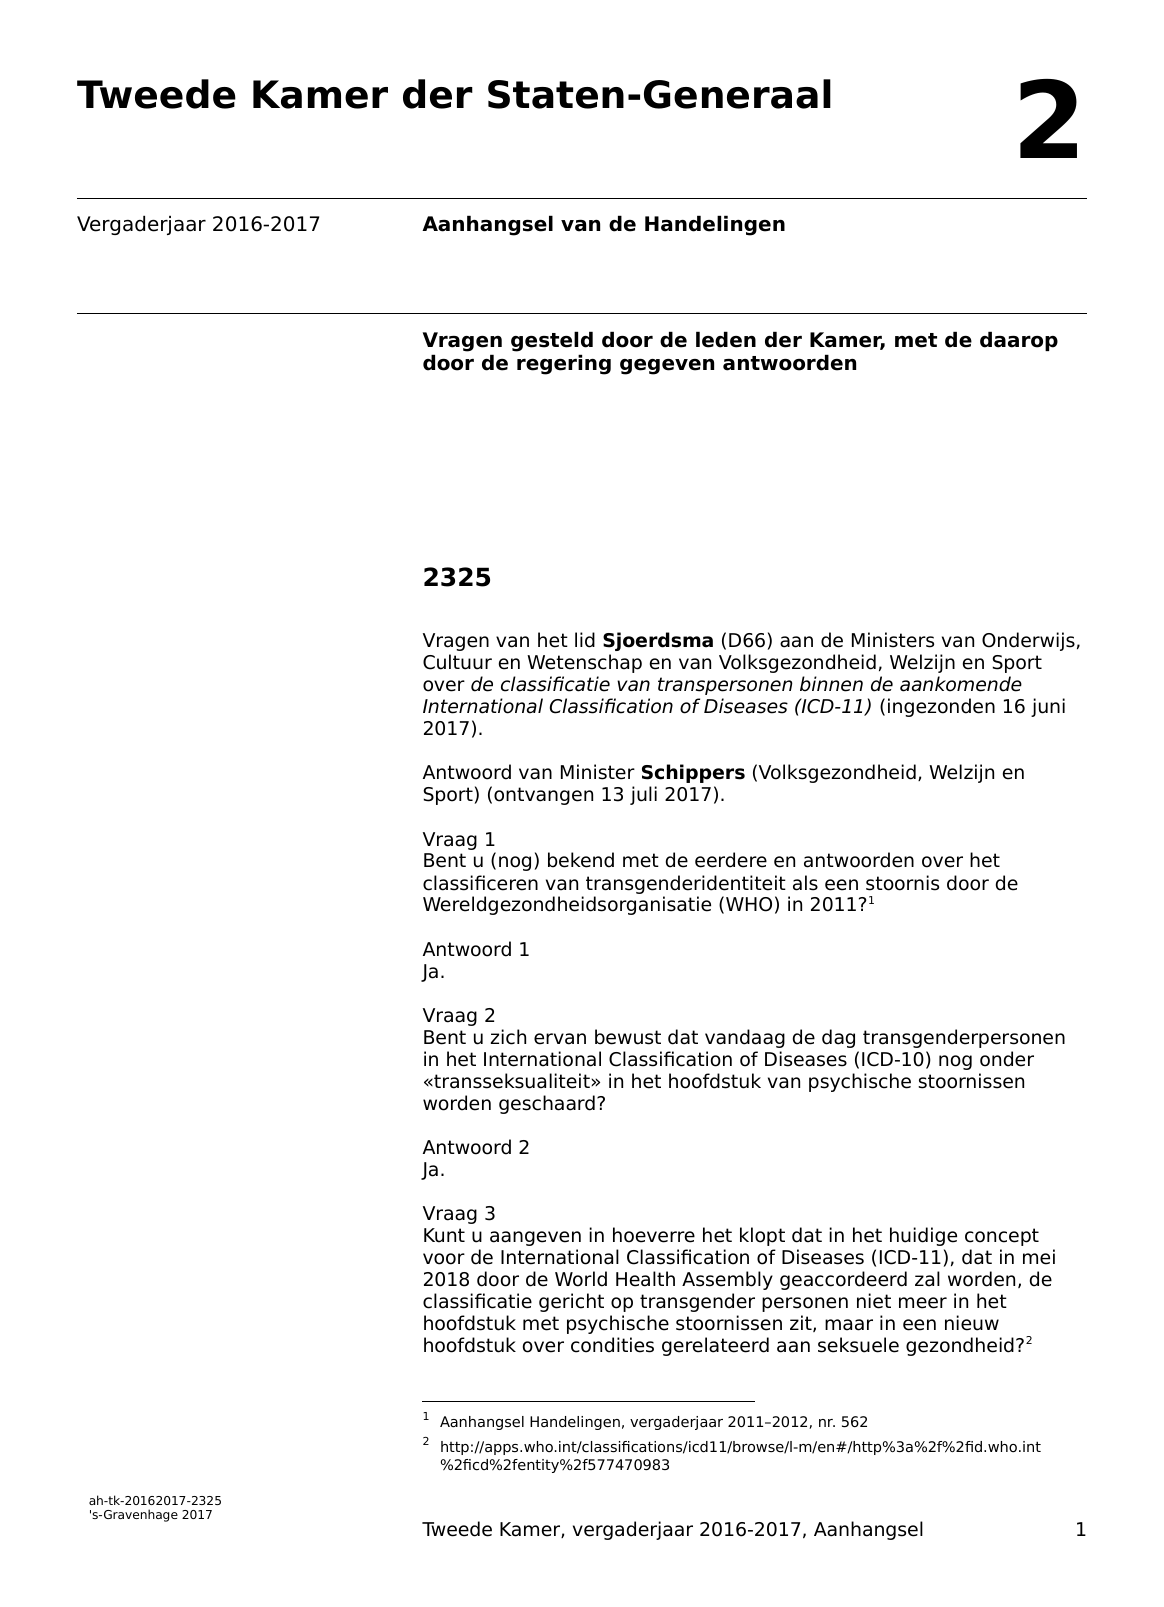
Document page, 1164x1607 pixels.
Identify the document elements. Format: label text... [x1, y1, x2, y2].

text Aanhangsel Handelingen, vergaderjaar 2011–2012, nr. 562 [422, 1410, 1087, 1432]
text 's-Gravenhage 2017 [88, 1508, 323, 1522]
text Bent u zich ervan bewust dat vandaag de dag transgenderpersonen in het International Classification of Diseases (ICD-10) nog onder «transseksualiteit» in het hoofdstuk van psychische stoornissen worden geschaard? [422, 1027, 1087, 1114]
table_cell [77, 314, 422, 375]
text Antwoord 2 [422, 1137, 1087, 1159]
text Vragen van het lid Sjoerdsma (D66) aan de Ministers van Onderwijs, Cultuur en Wetenschap en van Volksgezondheid, Welzijn en Sport over de classificatie van transpersonen binnen de aankomende International Classification of Diseases (ICD-11) (ingezonden 16 juni 2017). [422, 630, 1087, 740]
text Antwoord 1 [422, 938, 1087, 961]
text Antwoord van Minister Schippers (Volksgezondheid, Welzijn en Sport) (ontvangen 13 juli 2017). [422, 762, 1087, 806]
text 2325 [422, 563, 1087, 592]
table_cell Aanhangsel van de Handelingen [422, 199, 1087, 313]
table_cell Vergaderjaar 2016-2017 [77, 199, 422, 313]
text ah-tk-20162017-2325 [88, 1494, 323, 1508]
table_cell Vragen gesteld door de leden der Kamer, met de daarop door de regering gegeven antwoorden [422, 314, 1087, 375]
table_header 2 [886, 59, 1087, 198]
text Ja. [422, 961, 1087, 982]
text Ja. [422, 1159, 1087, 1181]
text Vraag 2 [422, 1005, 1087, 1027]
text Vraag 1 [422, 828, 1087, 850]
text http://apps.who.int/classifications/icd11/browse/l-m/en#/http%3a%2f%2fid.who.int%2ficd%2fentity%2f577470983 [422, 1435, 1087, 1474]
table_header Tweede Kamer der Staten-Generaal [77, 59, 886, 198]
text Vraag 3 [422, 1203, 1087, 1225]
text Kunt u aangeven in hoeverre het klopt dat in het huidige concept voor de International Classification of Diseases (ICD-11), dat in mei 2018 door de World Health Assembly geaccordeerd zal worden, de classificatie gericht op transgender personen niet meer in het hoofdstuk met psychische stoornissen zit, maar in een nieuw hoofdstuk over condities gerelateerd aan seksuele gezondheid? [422, 1225, 1087, 1357]
text Bent u (nog) bekend met de eerdere en antwoorden over het classificeren van transgenderidentiteit als een stoornis door de Wereldgezondheidsorganisatie (WHO) in 2011? [422, 850, 1087, 916]
